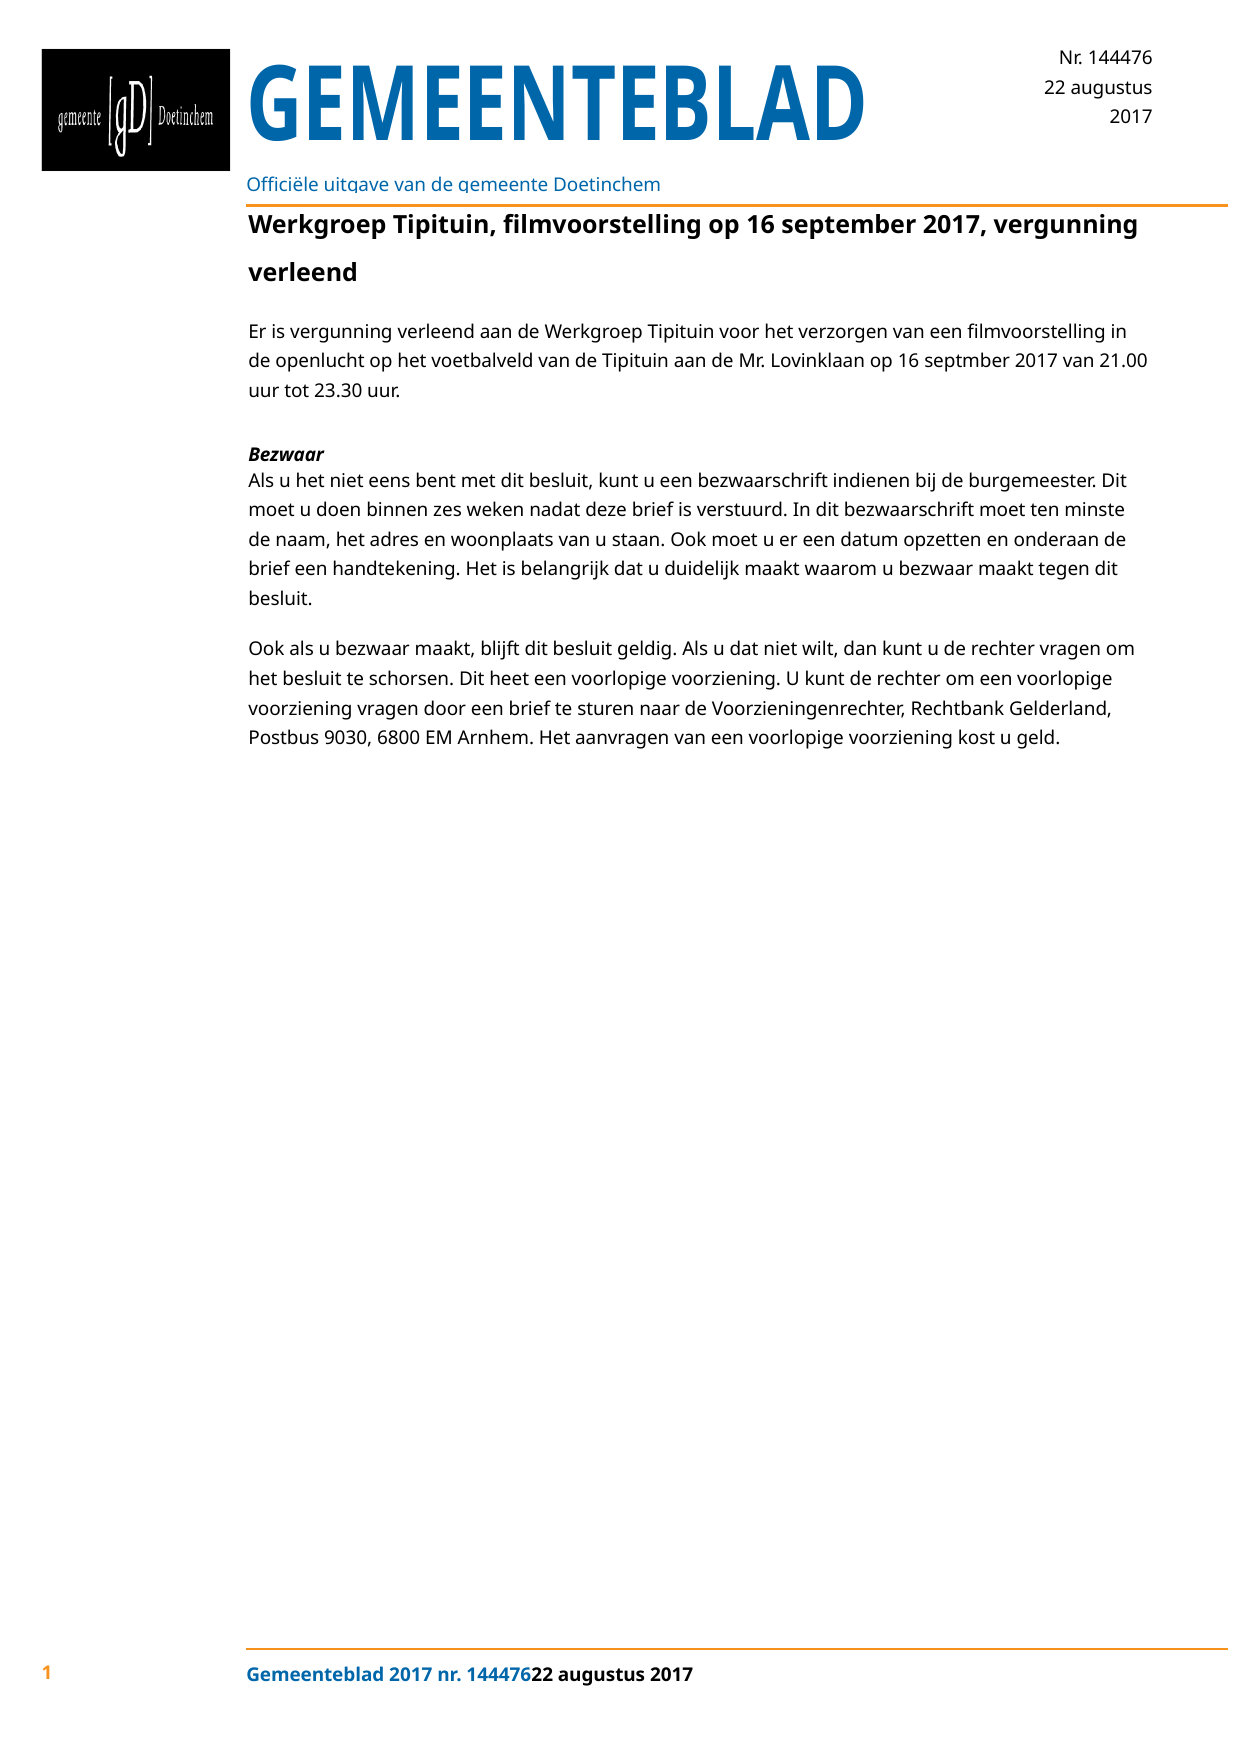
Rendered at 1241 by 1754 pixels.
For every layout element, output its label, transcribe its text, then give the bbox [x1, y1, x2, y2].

text Als u het niet eens bent met dit besluit, kunt u een bezwaarschrift indienen bij de burgemeester. Dit moet u doen binnen zes weken nadat deze brief is verstuurd. In dit bezwaarschrift moet ten minste de naam, het adres en woonplaats van u staan. Ook moet u er een datum opzetten en onderaan de brief een handtekening. Het is belangrijk dat u duidelijk maakt waarom u bezwaar maakt tegen dit besluit. [248, 467, 1152, 611]
text Werkgroep Tipituin, filmvoorstelling op 16 september 2017, vergunning verleend [248, 207, 1152, 288]
text Bezwaar [248, 441, 1152, 467]
picture [41, 47, 231, 172]
text Ook als u bezwaar maakt, blijft dit besluit geldig. Als u dat niet wilt, dan kunt u de rechter vragen om het besluit te schorsen. Dit heet een voorlopige voorziening. U kunt de rechter om een voorlopige voorziening vragen door een brief te sturen naar de Voorzieningenrechter, Rechtbank Gelderland, Postbus 9030, 6800 EM Arnhem. Het aanvragen van een voorlopige voorziening kost u geld. [248, 636, 1152, 750]
text Er is vergunning verleend aan de Werkgroep Tipituin voor het verzorgen van een filmvoorstelling in de openlucht op het voetbalveld van de Tipituin aan de Mr. Lovinklaan op 16 septmber 2017 van 21.00 uur tot 23.30 uur. [248, 318, 1152, 403]
